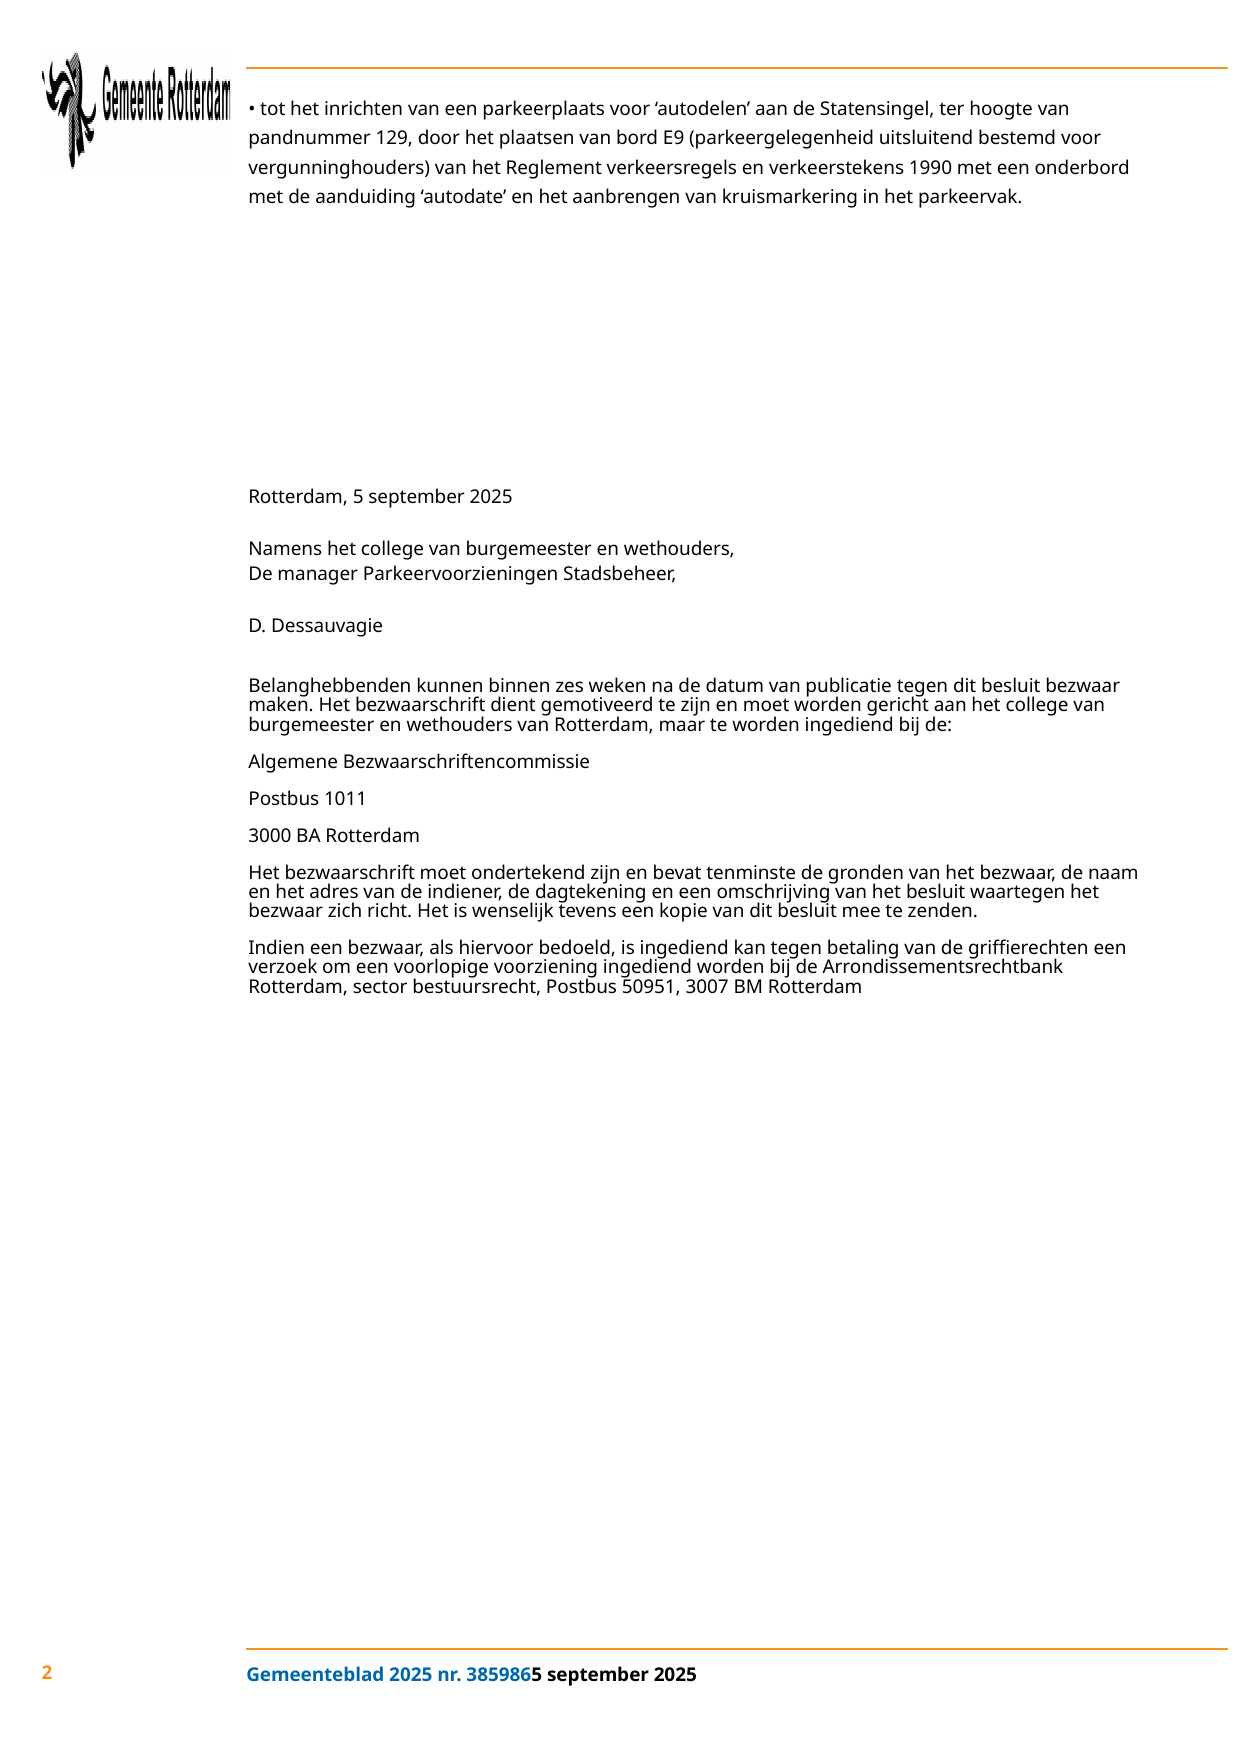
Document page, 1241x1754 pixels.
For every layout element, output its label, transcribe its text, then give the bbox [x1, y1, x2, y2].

text Namens het college van burgemeester en wethouders, [248, 535, 1152, 561]
text De manager Parkeervoorzieningen Stadsbeheer, [248, 561, 1152, 586]
text Indien een bezwaar, als hiervoor bedoeld, is ingediend kan tegen betaling van de griffierechten een verzoek om een voorlopige voorziening ingediend worden bij de Arrondissementsrechtbank Rotterdam, sector bestuursrecht, Postbus 50951, 3007 BM Rotterdam [248, 939, 1152, 997]
text Algemene Bezwaarschriftencommissie [248, 753, 1152, 772]
picture [41, 47, 231, 172]
text 3000 BA Rotterdam [248, 827, 1152, 846]
text Het bezwaarschrift moet ondertekend zijn en bevat tenminste de gronden van het bezwaar, de naam en het adres van de indiener, de dagtekening en een omschrijving van het besluit waartegen het bezwaar zich richt. Het is wenselijk tevens een kopie van dit besluit mee te zenden. [248, 864, 1152, 921]
text • tot het inrichten van een parkeerplaats voor ‘autodelen’ aan de Statensingel, ter hoogte van pandnummer 129, door het plaatsen van bord E9 (parkeergelegenheid uitsluitend bestemd voor vergunninghouders) van het Reglement verkeersregels en verkeerstekens 1990 met een onderbord met de aanduiding ‘autodate’ en het aanbrengen van kruismarkering in het parkeervak. [248, 95, 1152, 209]
text D. Dessauvagie [248, 612, 1152, 638]
text Rotterdam, 5 september 2025 [248, 483, 1152, 509]
text Postbus 1011 [248, 790, 1152, 809]
text Belanghebbenden kunnen binnen zes weken na de datum van publicatie tegen dit besluit bezwaar maken. Het bezwaarschrift dient gemotiveerd te zijn en moet worden gericht aan het college van burgemeester en wethouders van Rotterdam, maar te worden ingediend bij de: [248, 677, 1152, 735]
